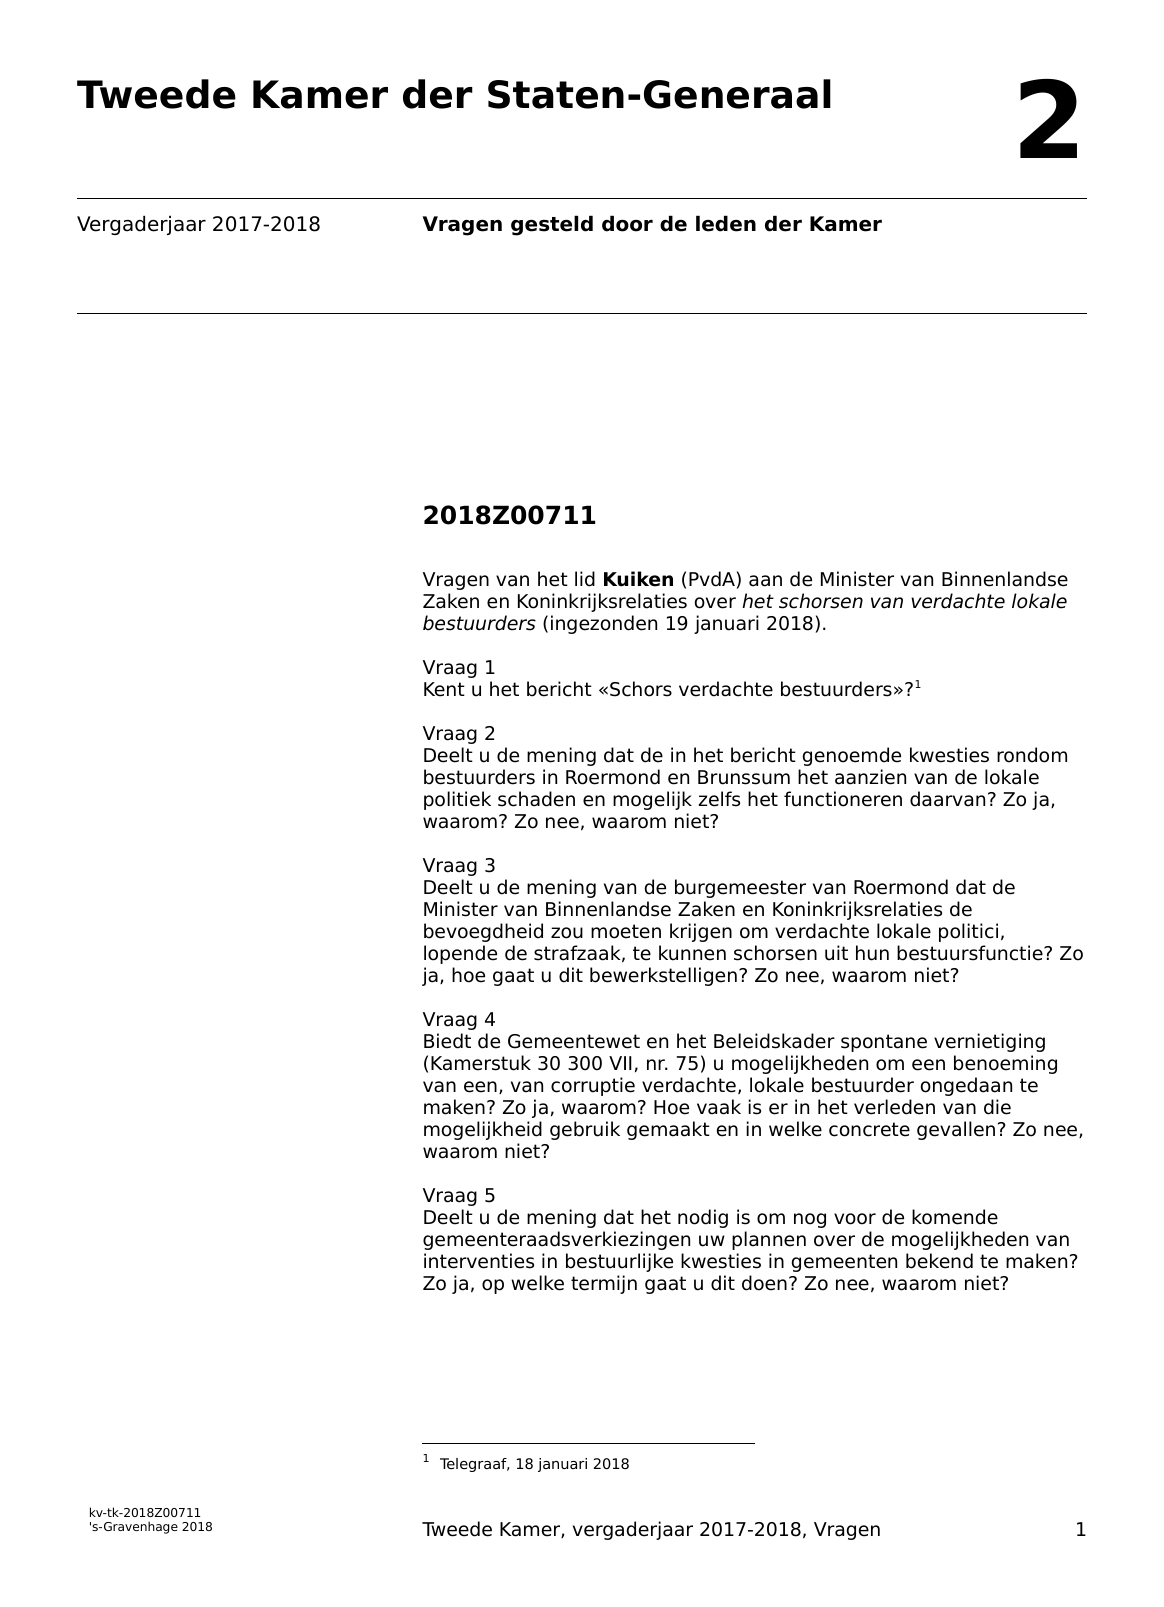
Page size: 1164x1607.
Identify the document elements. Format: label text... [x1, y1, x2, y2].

text Deelt u de mening van de burgemeester van Roermond dat de Minister van Binnenlandse Zaken en Koninkrijksrelaties de bevoegdheid zou moeten krijgen om verdachte lokale politici, lopende de strafzaak, te kunnen schorsen uit hun bestuursfunctie? Zo ja, hoe gaat u dit bewerkstelligen? Zo nee, waarom niet? [422, 877, 1087, 987]
text Vragen van het lid Kuiken (PvdA) aan de Minister van Binnenlandse Zaken en Koninkrijksrelaties over het schorsen van verdachte lokale bestuurders (ingezonden 19 januari 2018). [422, 569, 1087, 635]
table_cell Vergaderjaar 2017-2018 [77, 199, 422, 313]
text Vraag 5 [422, 1185, 1087, 1207]
table_header Tweede Kamer der Staten-Generaal [77, 59, 886, 198]
text Vraag 3 [422, 855, 1087, 877]
text Biedt de Gemeentewet en het Beleidskader spontane vernietiging (Kamerstuk 30 300 VII, nr. 75) u mogelijkheden om een benoeming van een, van corruptie verdachte, lokale bestuurder ongedaan te maken? Zo ja, waarom? Hoe vaak is er in het verleden van die mogelijkheid gebruik gemaakt en in welke concrete gevallen? Zo nee, waarom niet? [422, 1031, 1087, 1163]
table_cell Vragen gesteld door de leden der Kamer [422, 199, 1087, 313]
text Vraag 4 [422, 1009, 1087, 1031]
text Deelt u de mening dat het nodig is om nog voor de komende gemeenteraadsverkiezingen uw plannen over de mogelijkheden van interventies in bestuurlijke kwesties in gemeenten bekend te maken? Zo ja, op welke termijn gaat u dit doen? Zo nee, waarom niet? [422, 1207, 1087, 1295]
text Telegraaf, 18 januari 2018 [422, 1452, 1087, 1474]
text 2018Z00711 [422, 501, 1087, 531]
text 's-Gravenhage 2018 [88, 1520, 323, 1534]
text Vraag 2 [422, 723, 1087, 745]
text kv-tk-2018Z00711 [88, 1506, 323, 1520]
text Kent u het bericht «Schors verdachte bestuurders»? [422, 679, 1087, 701]
table_header 2 [886, 59, 1087, 198]
text Vraag 1 [422, 657, 1087, 679]
text Deelt u de mening dat de in het bericht genoemde kwesties rondom bestuurders in Roermond en Brunssum het aanzien van de lokale politiek schaden en mogelijk zelfs het functioneren daarvan? Zo ja, waarom? Zo nee, waarom niet? [422, 745, 1087, 833]
